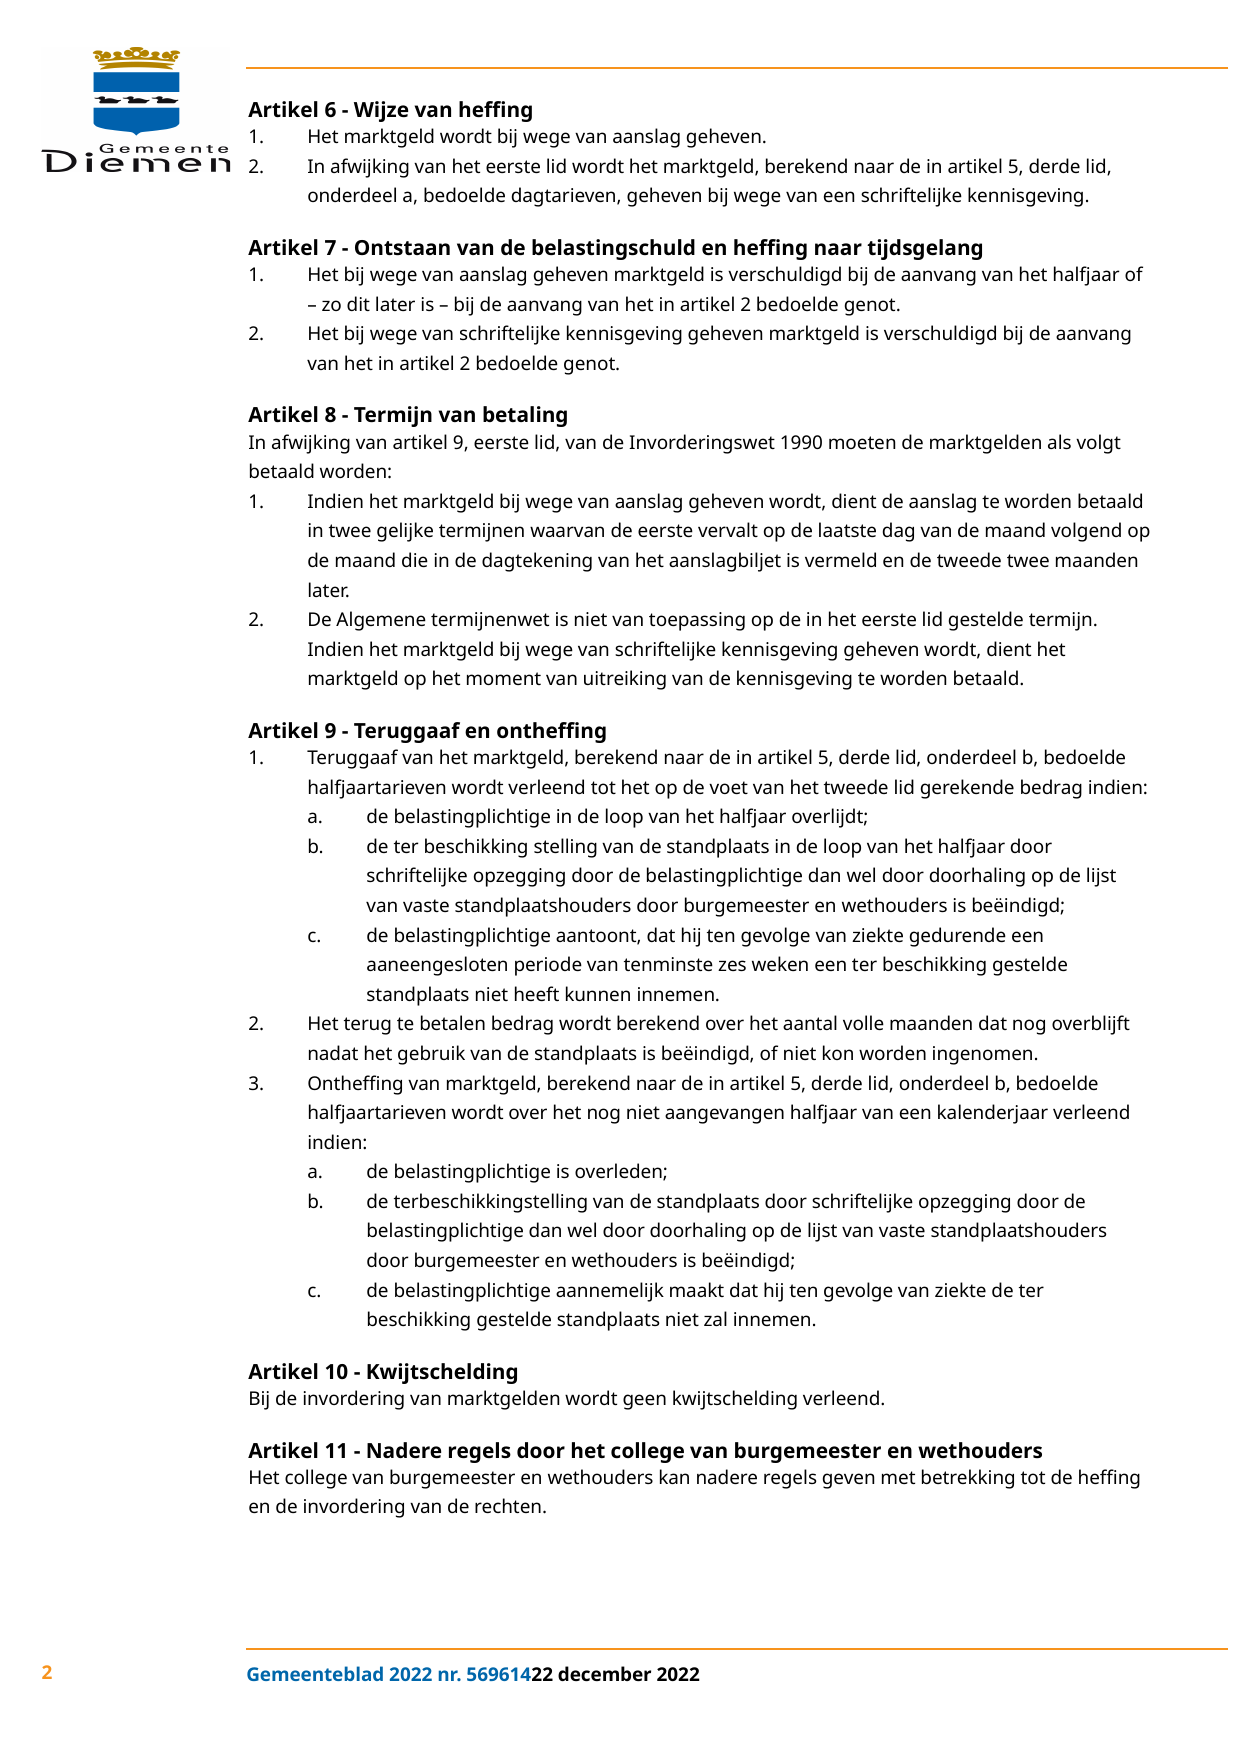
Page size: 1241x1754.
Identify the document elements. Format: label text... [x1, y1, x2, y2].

list Het marktgeld wordt bij wege van aanslag geheven. [248, 123, 1152, 149]
text Artikel 11 - Nadere regels door het college van burgemeester en wethouders [248, 1436, 1152, 1464]
list Het bij wege van aanslag geheven marktgeld is verschuldigd bij de aanvang van het halfjaar of – zo dit later is – bij de aanvang van het in artikel 2 bedoelde genot. [248, 261, 1152, 317]
list de belastingplichtige is overleden; [307, 1158, 1152, 1184]
text Artikel 7 - Ontstaan van de belastingschuld en heffing naar tijdsgelang [248, 233, 1152, 261]
list de terbeschikkingstelling van de standplaats door schriftelijke opzegging door de belastingplichtige dan wel door doorhaling op de lijst van vaste standplaatshouders door burgemeester en wethouders is beëindigd; [307, 1188, 1152, 1273]
list de belastingplichtige aannemelijk maakt dat hij ten gevolge van ziekte de ter beschikking gestelde standplaats niet zal innemen. [307, 1277, 1152, 1332]
list Het terug te betalen bedrag wordt berekend over het aantal volle maanden dat nog overblijft nadat het gebruik van de standplaats is beëindigd, of niet kon worden ingenomen. [248, 1011, 1152, 1066]
list De Algemene termijnenwet is niet van toepassing op de in het eerste lid gestelde termijn. Indien het marktgeld bij wege van schriftelijke kennisgeving geheven wordt, dient het marktgeld op het moment van uitreiking van de kennisgeving te worden betaald. [248, 606, 1152, 691]
text Artikel 6 - Wijze van heffing [248, 95, 1152, 123]
text Artikel 10 - Kwijtschelding [248, 1357, 1152, 1385]
list Het bij wege van schriftelijke kennisgeving geheven marktgeld is verschuldigd bij de aanvang van het in artikel 2 bedoelde genot. [248, 320, 1152, 376]
text In afwijking van artikel 9, eerste lid, van de Invorderingswet 1990 moeten de marktgelden als volgt betaald worden: [248, 429, 1152, 484]
text Het college van burgemeester en wethouders kan nadere regels geven met betrekking tot de heffing en de invordering van de rechten. [248, 1464, 1152, 1519]
list de belastingplichtige in de loop van het halfjaar overlijdt; [307, 803, 1152, 829]
text Artikel 9 - Teruggaaf en ontheffing [248, 716, 1152, 744]
list de belastingplichtige aantoont, dat hij ten gevolge van ziekte gedurende een aaneengesloten periode van tenminste zes weken een ter beschikking gestelde standplaats niet heeft kunnen innemen. [307, 922, 1152, 1007]
text Artikel 8 - Termijn van betaling [248, 400, 1152, 429]
list de ter beschikking stelling van de standplaats in de loop van het halfjaar door schriftelijke opzegging door de belastingplichtige dan wel door doorhaling op de lijst van vaste standplaatshouders door burgemeester en wethouders is beëindigd; [307, 833, 1152, 918]
text Bij de invordering van marktgelden wordt geen kwijtschelding verleend. [248, 1385, 1152, 1411]
list Ontheffing van marktgeld, berekend naar de in artikel 5, derde lid, onderdeel b, bedoelde halfjaartarieven wordt over het nog niet aangevangen halfjaar van een kalenderjaar verleend indien: [248, 1070, 1152, 1155]
list Teruggaaf van het marktgeld, berekend naar de in artikel 5, derde lid, onderdeel b, bedoelde halfjaartarieven wordt verleend tot het op de voet van het tweede lid gerekende bedrag indien: [248, 744, 1152, 800]
list Indien het marktgeld bij wege van aanslag geheven wordt, dient de aanslag te worden betaald in twee gelijke termijnen waarvan de eerste vervalt op de laatste dag van de maand volgend op de maand die in de dagtekening van het aanslagbiljet is vermeld en de tweede twee maanden later. [248, 488, 1152, 602]
list In afwijking van het eerste lid wordt het marktgeld, berekend naar de in artikel 5, derde lid, onderdeel a, bedoelde dagtarieven, geheven bij wege van een schriftelijke kennisgeving. [248, 153, 1152, 208]
picture [41, 47, 231, 172]
